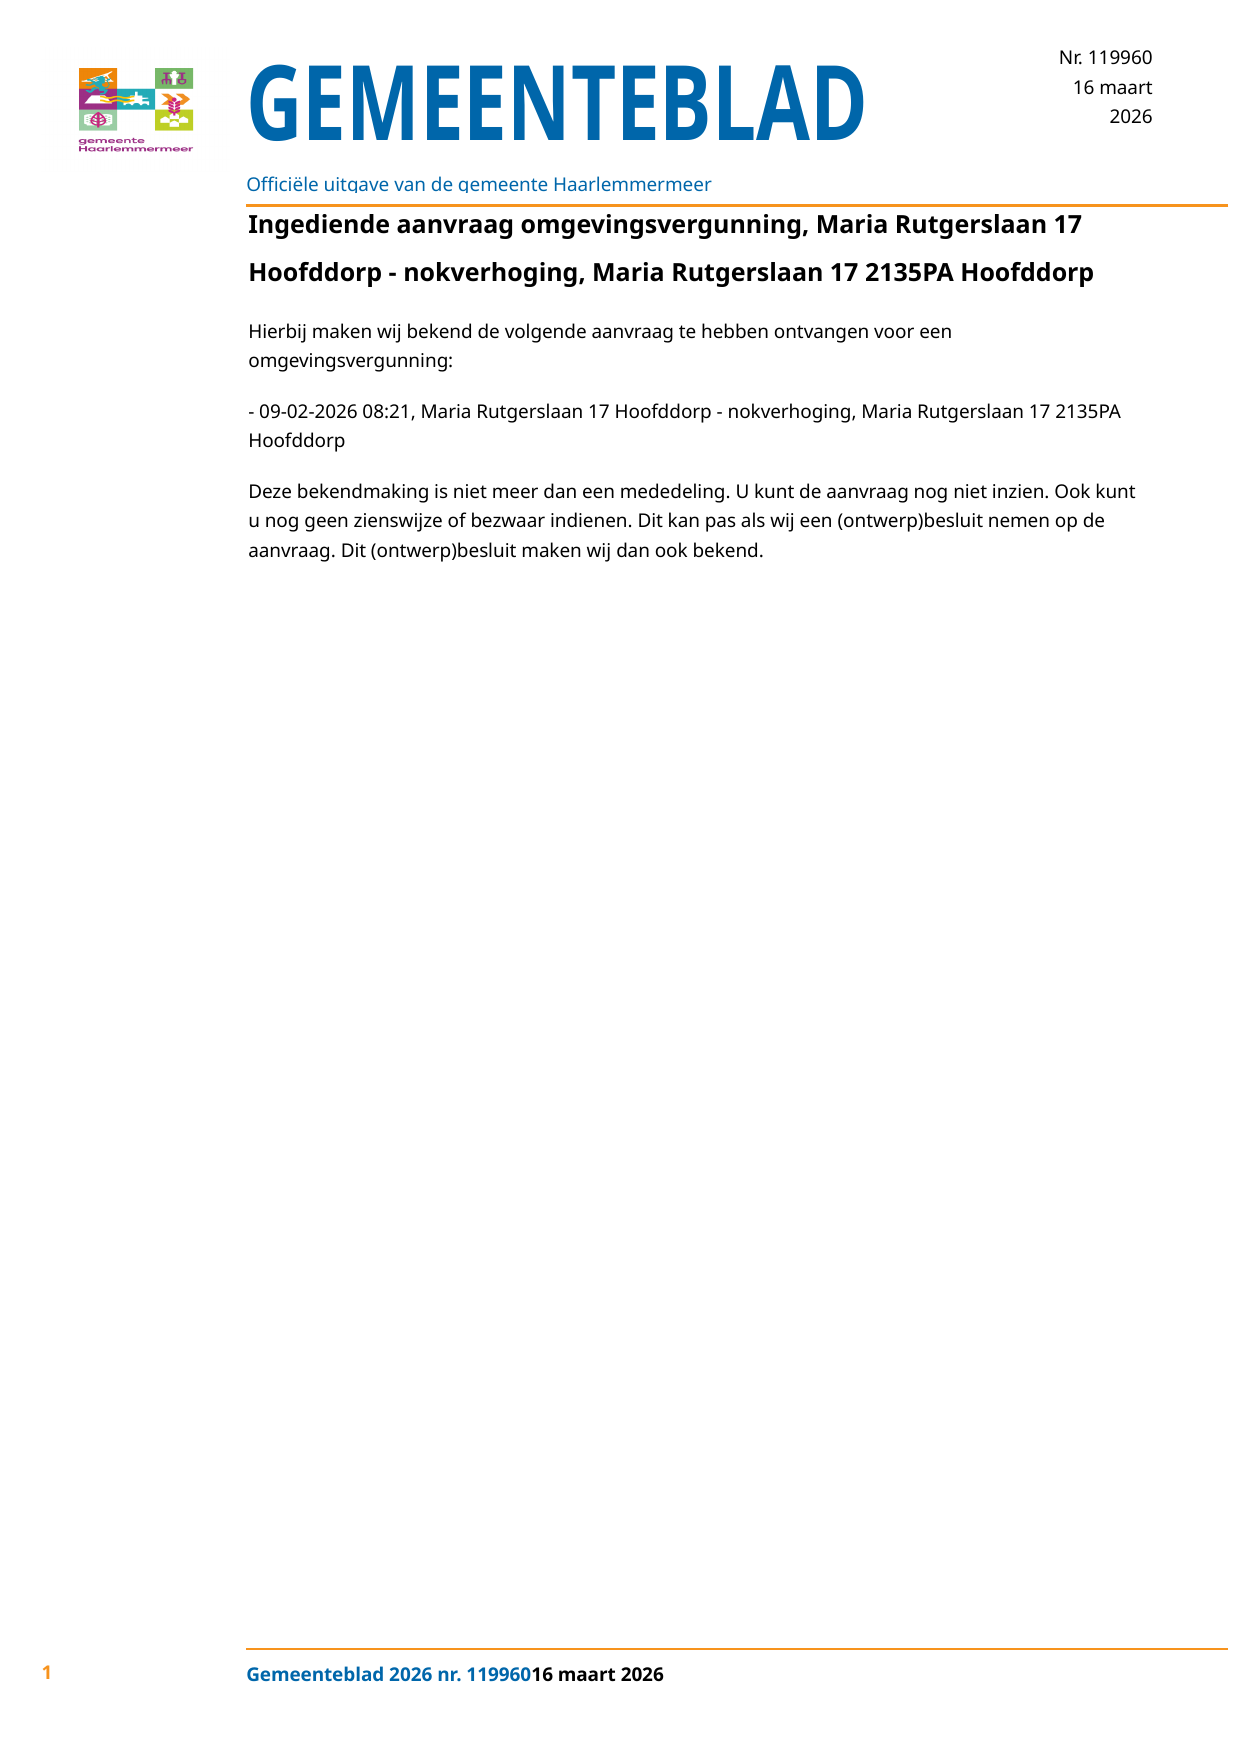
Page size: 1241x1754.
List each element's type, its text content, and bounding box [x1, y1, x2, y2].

picture [41, 47, 231, 172]
text Hierbij maken wij bekend de volgende aanvraag te hebben ontvangen voor een omgevingsvergunning: [248, 318, 1152, 373]
text Deze bekendmaking is niet meer dan een mededeling. U kunt de aanvraag nog niet inzien. Ook kunt u nog geen zienswijze of bezwaar indienen. Dit kan pas als wij een (ontwerp)besluit nemen op de aanvraag. Dit (ontwerp)besluit maken wij dan ook bekend. [248, 478, 1152, 563]
text - 09-02-2026 08:21, Maria Rutgerslaan 17 Hoofddorp - nokverhoging, Maria Rutgerslaan 17 2135PA Hoofddorp [248, 398, 1152, 453]
text Ingediende aanvraag omgevingsvergunning, Maria Rutgerslaan 17 Hoofddorp - nokverhoging, Maria Rutgerslaan 17 2135PA Hoofddorp [248, 207, 1152, 288]
